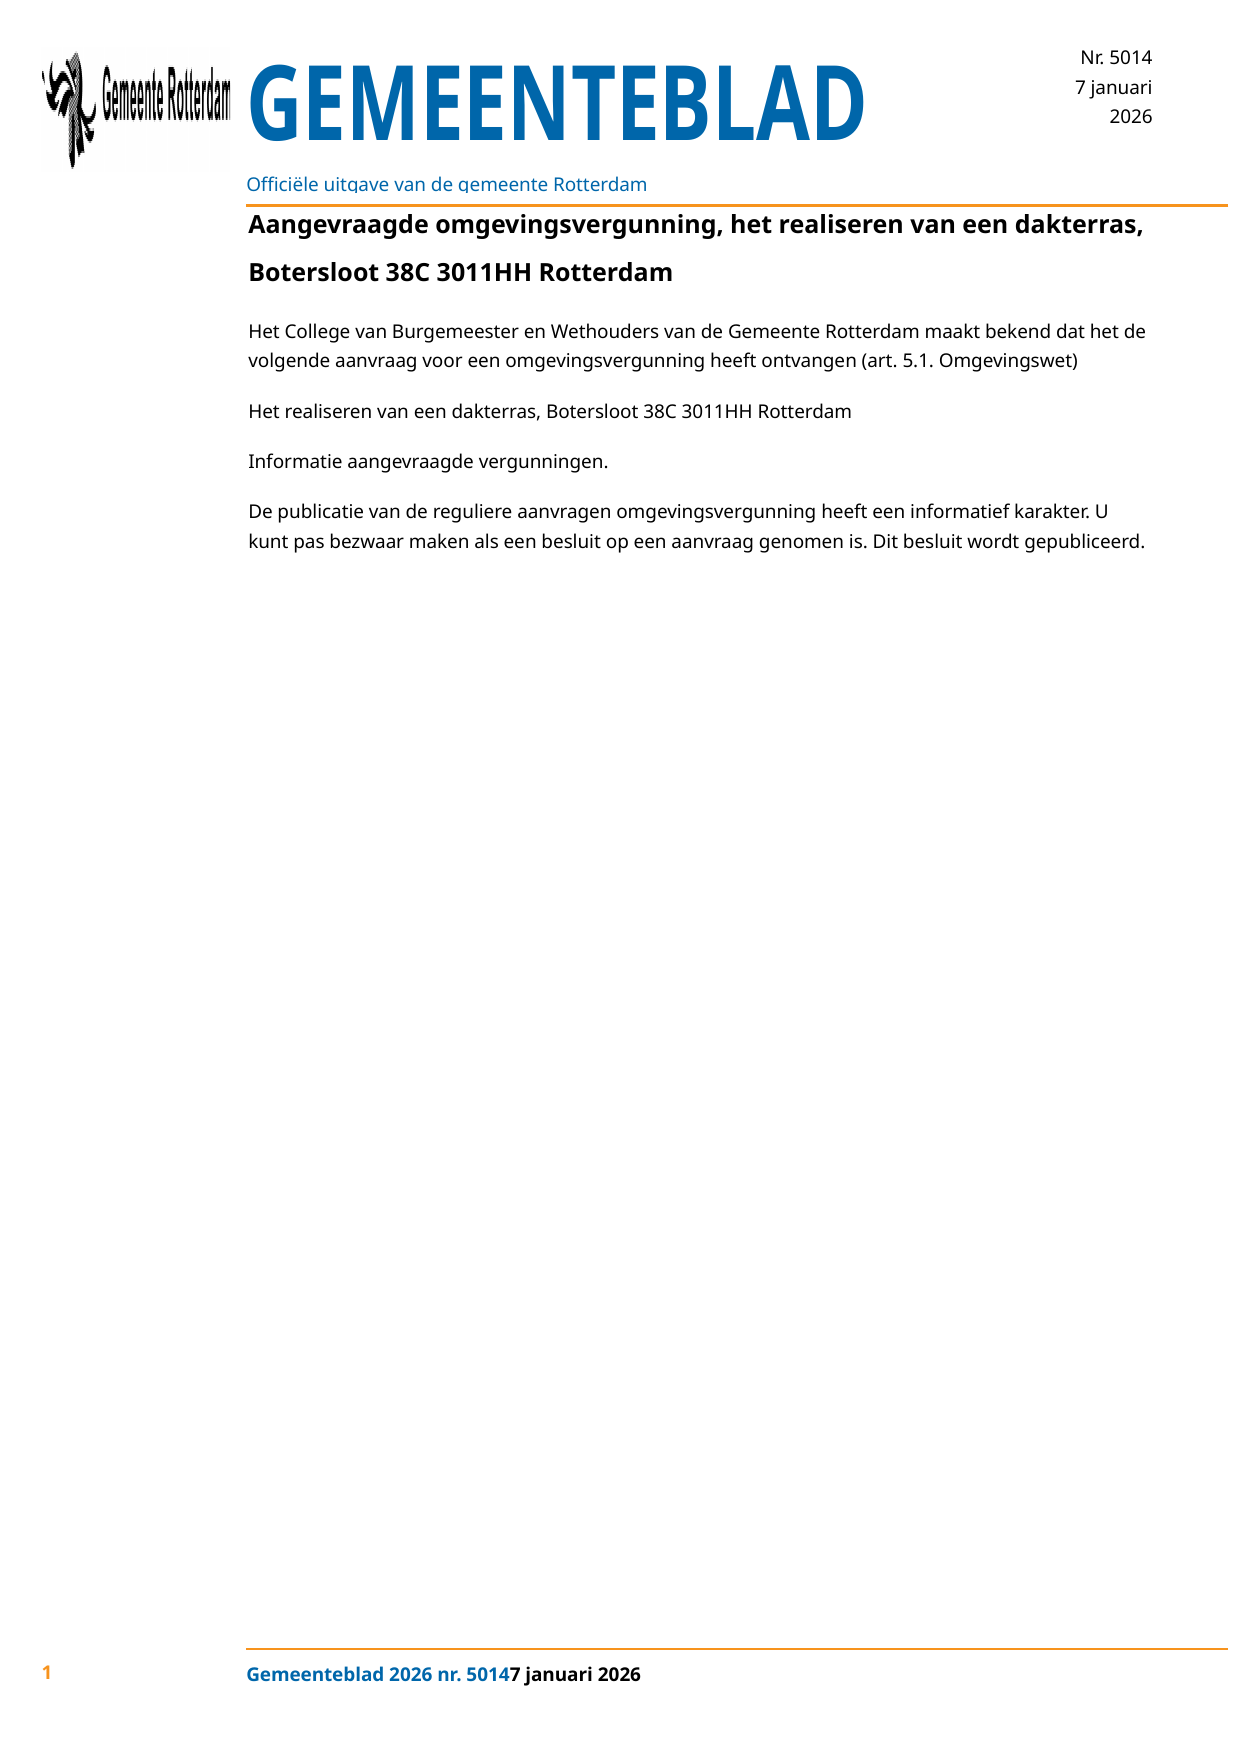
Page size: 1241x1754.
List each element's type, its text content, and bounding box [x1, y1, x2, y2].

text Informatie aangevraagde vergunningen. [248, 448, 1152, 474]
picture [41, 47, 231, 172]
text Het realiseren van een dakterras, Botersloot 38C 3011HH Rotterdam [248, 398, 1152, 424]
text De publicatie van de reguliere aanvragen omgevingsvergunning heeft een informatief karakter. U kunt pas bezwaar maken als een besluit op een aanvraag genomen is. Dit besluit wordt gepubliceerd. [248, 499, 1152, 554]
text Het College van Burgemeester en Wethouders van de Gemeente Rotterdam maakt bekend dat het de volgende aanvraag voor een omgevingsvergunning heeft ontvangen (art. 5.1. Omgevingswet) [248, 318, 1152, 373]
text Aangevraagde omgevingsvergunning, het realiseren van een dakterras, Botersloot 38C 3011HH Rotterdam [248, 207, 1152, 288]
